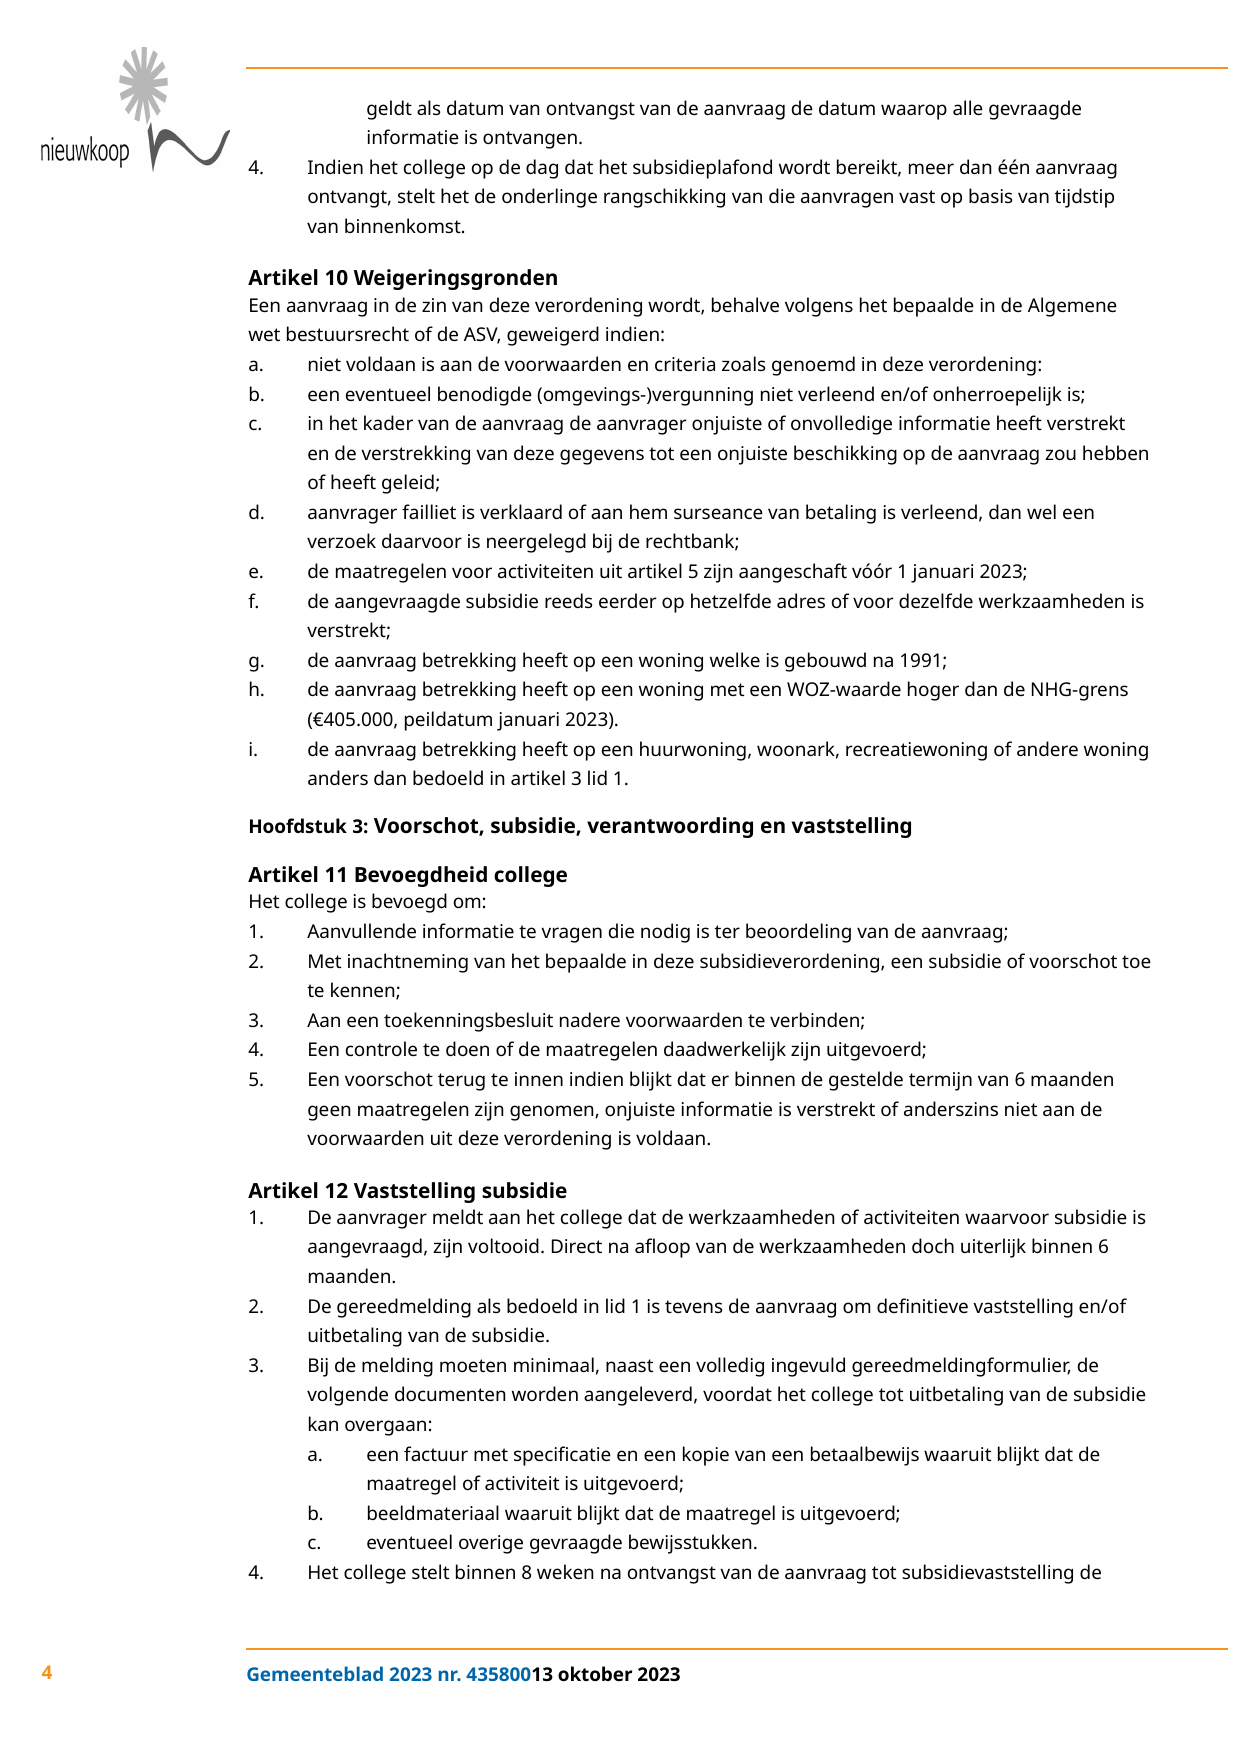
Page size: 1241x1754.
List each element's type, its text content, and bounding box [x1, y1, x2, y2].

picture [41, 47, 231, 172]
text Een aanvraag in de zin van deze verordening wordt, behalve volgens het bepaalde in de Algemene wet bestuursrecht of de ASV, geweigerd indien: [248, 292, 1152, 347]
list Het college stelt binnen 8 weken na ontvangst van de aanvraag tot subsidievaststelling de [248, 1559, 1152, 1585]
list de aanvraag betrekking heeft op een huurwoning, woonark, recreatiewoning of andere woning anders dan bedoeld in artikel 3 lid 1. [248, 736, 1152, 791]
list een eventueel benodigde (omgevings-)vergunning niet verleend en/of onherroepelijk is; [248, 381, 1152, 406]
text Artikel 11 Bevoegdheid college [248, 860, 1152, 889]
text Artikel 10 Weigeringsgronden [248, 263, 1152, 292]
text Artikel 12 Vaststelling subsidie [248, 1176, 1152, 1204]
list geldt als datum van ontvangst van de aanvraag de datum waarop alle gevraagde informatie is ontvangen. [307, 95, 1152, 150]
text Het college is bevoegd om: [248, 889, 1152, 914]
list de aangevraagde subsidie reeds eerder op hetzelfde adres of voor dezelfde werkzaamheden is verstrekt; [248, 588, 1152, 643]
list De gereedmelding als bedoeld in lid 1 is tevens de aanvraag om definitieve vaststelling en/of uitbetaling van de subsidie. [248, 1293, 1152, 1348]
list De aanvrager meldt aan het college dat de werkzaamheden of activiteiten waarvoor subsidie is aangevraagd, zijn voltooid. Direct na afloop van de werkzaamheden doch uiterlijk binnen 6 maanden. [248, 1204, 1152, 1289]
list niet voldaan is aan de voorwaarden en criteria zoals genoemd in deze verordening: [248, 351, 1152, 377]
list Aanvullende informatie te vragen die nodig is ter beoordeling van de aanvraag; [248, 918, 1152, 944]
list Bij de melding moeten minimaal, naast een volledig ingevuld gereedmeldingformulier, de volgende documenten worden aangeleverd, voordat het college tot uitbetaling van de subsidie kan overgaan: [248, 1352, 1152, 1437]
list Een controle te doen of de maatregelen daadwerkelijk zijn uitgevoerd; [248, 1037, 1152, 1062]
list Indien het college op de dag dat het subsidieplafond wordt bereikt, meer dan één aanvraag ontvangt, stelt het de onderlinge rangschikking van die aanvragen vast op basis van tijdstip van binnenkomst. [248, 154, 1152, 239]
text Hoofdstuk 3: Voorschot, subsidie, verantwoording en vaststelling [248, 811, 1152, 839]
list beeldmateriaal waaruit blijkt dat de maatregel is uitgevoerd; [307, 1500, 1152, 1526]
list de maatregelen voor activiteiten uit artikel 5 zijn aangeschaft vóór 1 januari 2023; [248, 558, 1152, 584]
list de aanvraag betrekking heeft op een woning met een WOZ-waarde hoger dan de NHG-grens (€405.000, peildatum januari 2023). [248, 677, 1152, 732]
list eventueel overige gevraagde bewijsstukken. [307, 1529, 1152, 1555]
list aanvrager failliet is verklaard of aan hem surseance van betaling is verleend, dan wel een verzoek daarvoor is neergelegd bij de rechtbank; [248, 499, 1152, 554]
list Aan een toekenningsbesluit nadere voorwaarden te verbinden; [248, 1007, 1152, 1033]
list Een voorschot terug te innen indien blijkt dat er binnen de gestelde termijn van 6 maanden geen maatregelen zijn genomen, onjuiste informatie is verstrekt of anderszins niet aan de voorwaarden uit deze verordening is voldaan. [248, 1066, 1152, 1151]
list de aanvraag betrekking heeft op een woning welke is gebouwd na 1991; [248, 647, 1152, 673]
list Met inachtneming van het bepaalde in deze subsidieverordening, een subsidie of voorschot toe te kennen; [248, 948, 1152, 1003]
list een factuur met specificatie en een kopie van een betaalbewijs waaruit blijkt dat de maatregel of activiteit is uitgevoerd; [307, 1441, 1152, 1496]
list in het kader van de aanvraag de aanvrager onjuiste of onvolledige informatie heeft verstrekt en de verstrekking van deze gegevens tot een onjuiste beschikking op de aanvraag zou hebben of heeft geleid; [248, 410, 1152, 495]
